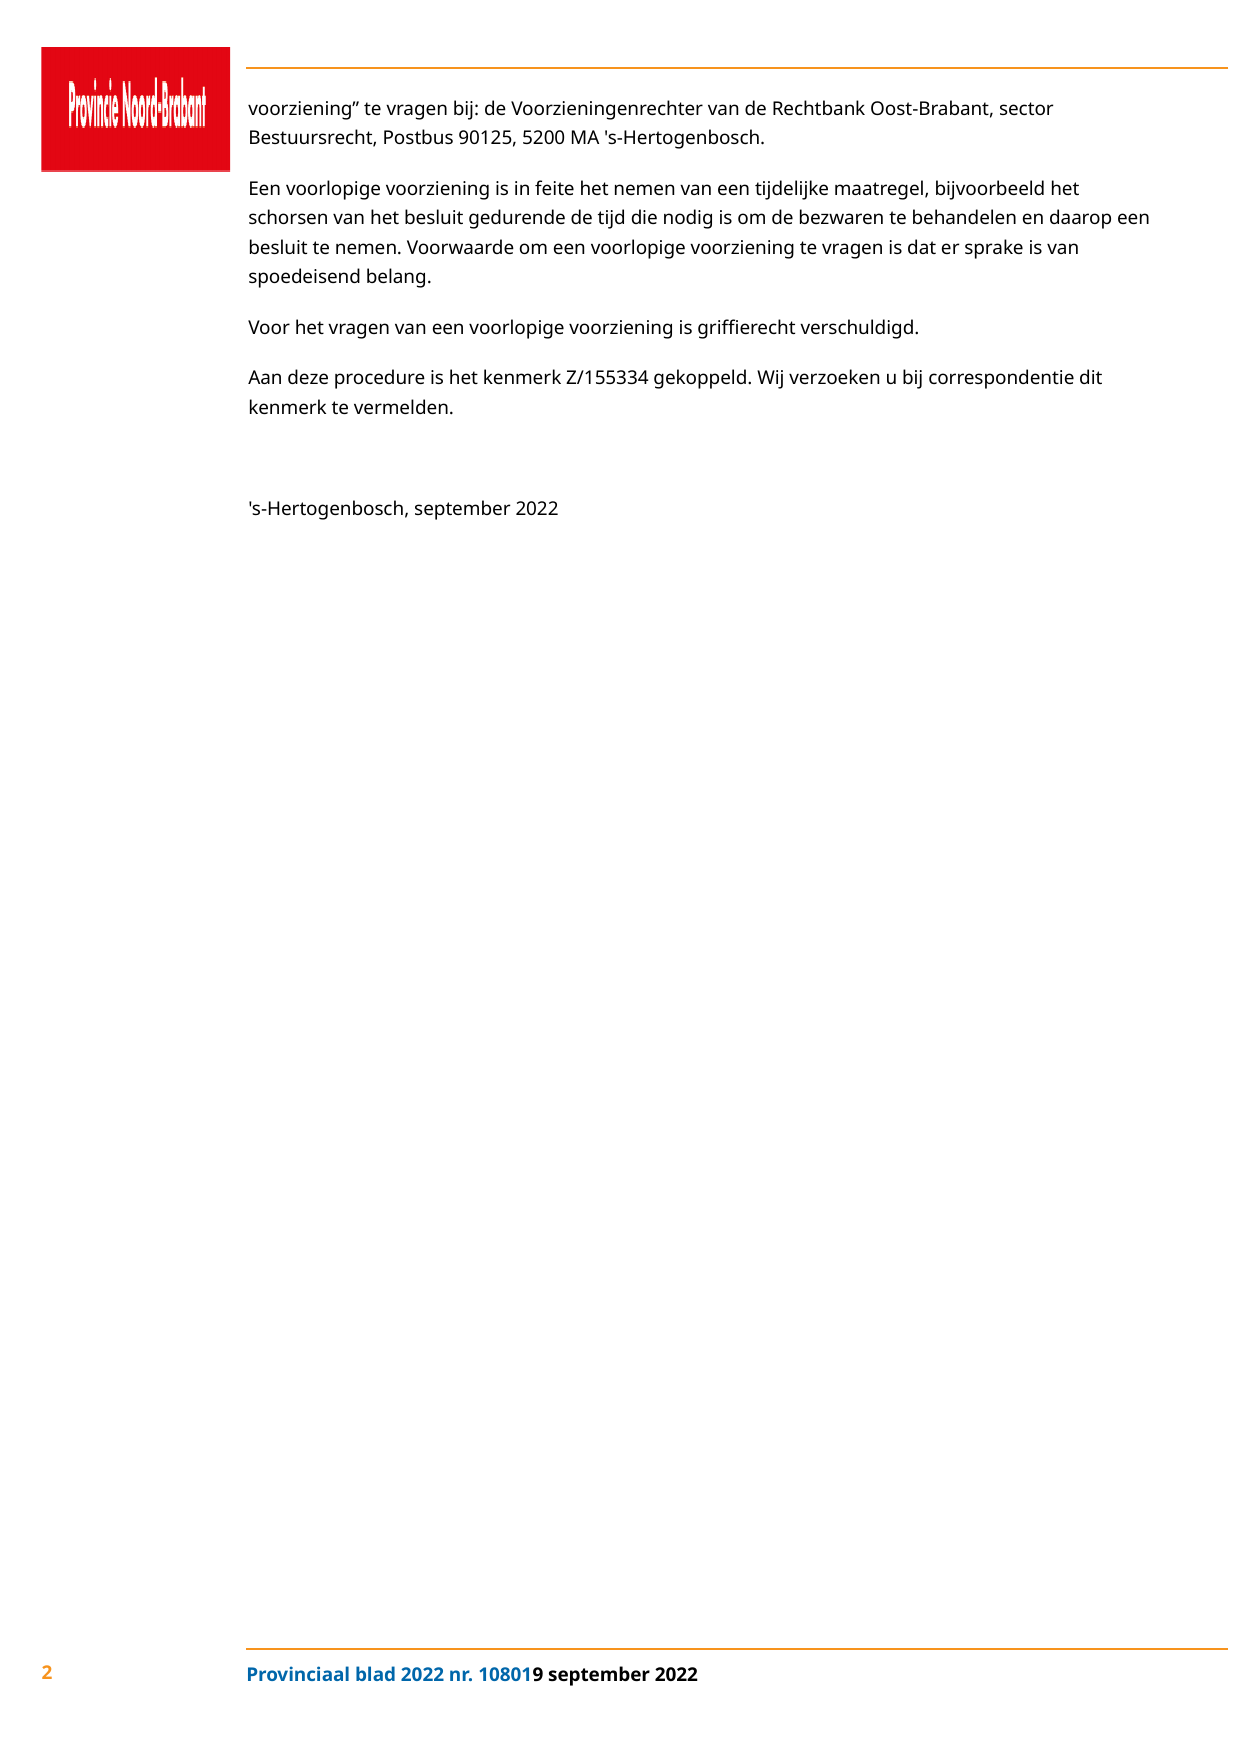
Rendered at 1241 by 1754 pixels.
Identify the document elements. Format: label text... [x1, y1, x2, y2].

text Een voorlopige voorziening is in feite het nemen van een tijdelijke maatregel, bijvoorbeeld het schorsen van het besluit gedurende de tijd die nodig is om de bezwaren te behandelen en daarop een besluit te nemen. Voorwaarde om een voorlopige voorziening te vragen is dat er sprake is van spoedeisend belang. [248, 175, 1152, 289]
text voorziening” te vragen bij: de Voorzieningenrechter van de Rechtbank Oost-Brabant, sector Bestuursrecht, Postbus 90125, 5200 MA 's-Hertogenbosch. [248, 95, 1152, 150]
text Aan deze procedure is het kenmerk Z/155334 gekoppeld. Wij verzoeken u bij correspondentie dit kenmerk te vermelden. [248, 364, 1152, 420]
text 's-Hertogenbosch, september 2022 [248, 495, 1152, 521]
text Voor het vragen van een voorlopige voorziening is griffierecht verschuldigd. [248, 314, 1152, 340]
picture [41, 47, 231, 172]
